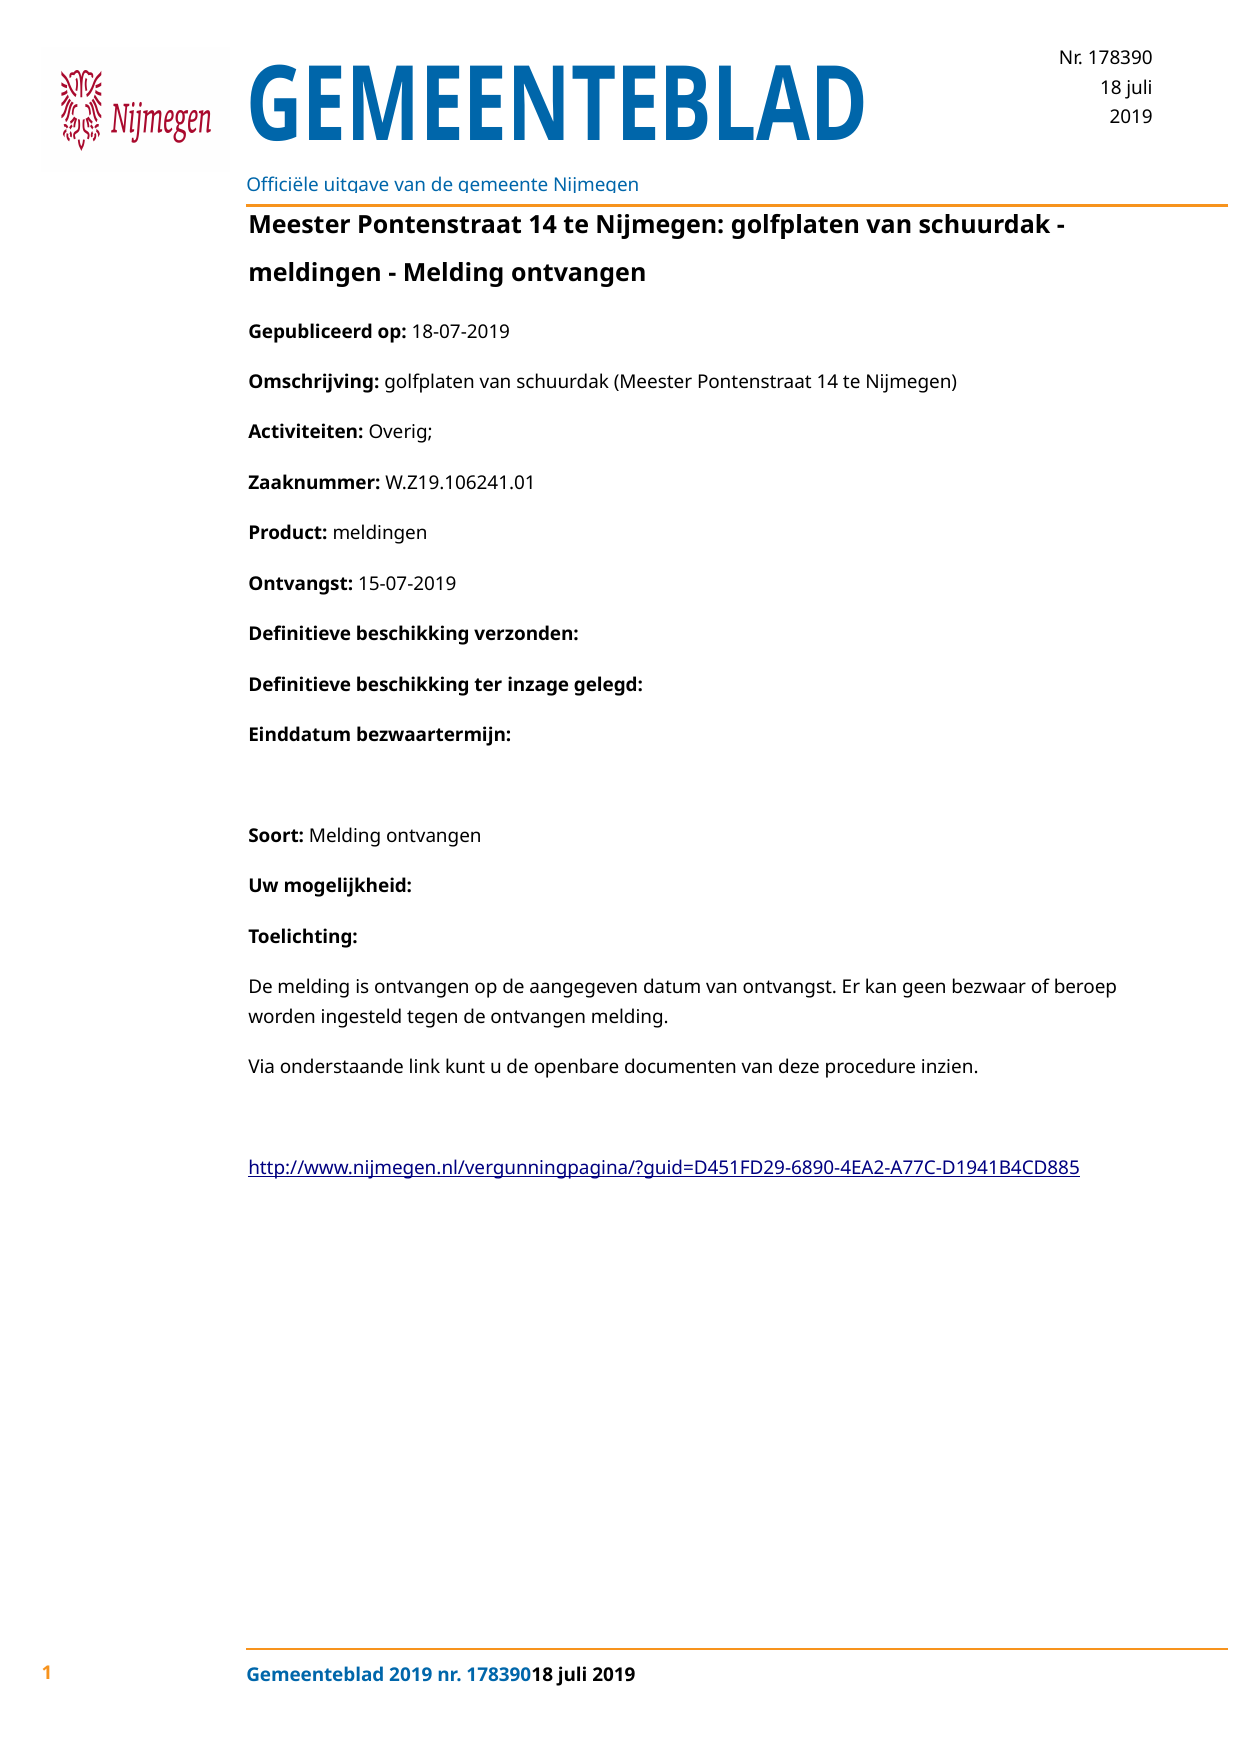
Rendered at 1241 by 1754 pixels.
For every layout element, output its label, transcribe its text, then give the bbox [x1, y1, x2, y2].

text Toelichting: [248, 923, 1152, 949]
text Activiteiten: Overig; [248, 419, 1152, 444]
text Product: meldingen [248, 519, 1152, 545]
text Via onderstaande link kunt u de openbare documenten van deze procedure inzien. [248, 1053, 1152, 1079]
picture [41, 47, 231, 172]
text Zaaknummer: W.Z19.106241.01 [248, 469, 1152, 495]
text De melding is ontvangen op de aangegeven datum van ontvangst. Er kan geen bezwaar of beroep worden ingesteld tegen de ontvangen melding. [248, 973, 1152, 1029]
text Omschrijving: golfplaten van schuurdak (Meester Pontenstraat 14 te Nijmegen) [248, 368, 1152, 394]
text http://www.nijmegen.nl/vergunningpagina/?guid=D451FD29-6890-4EA2-A77C-D1941B4CD885 [248, 1154, 1152, 1180]
text Definitieve beschikking verzonden: [248, 620, 1152, 646]
text Ontvangst: 15-07-2019 [248, 570, 1152, 596]
text Meester Pontenstraat 14 te Nijmegen: golfplaten van schuurdak - meldingen - Melding ontvangen [248, 207, 1152, 288]
text Definitieve beschikking ter inzage gelegd: [248, 671, 1152, 697]
text Uw mogelijkheid: [248, 872, 1152, 898]
text Gepubliceerd op: 18-07-2019 [248, 318, 1152, 344]
text Einddatum bezwaartermijn: [248, 721, 1152, 747]
text Soort: Melding ontvangen [248, 822, 1152, 848]
